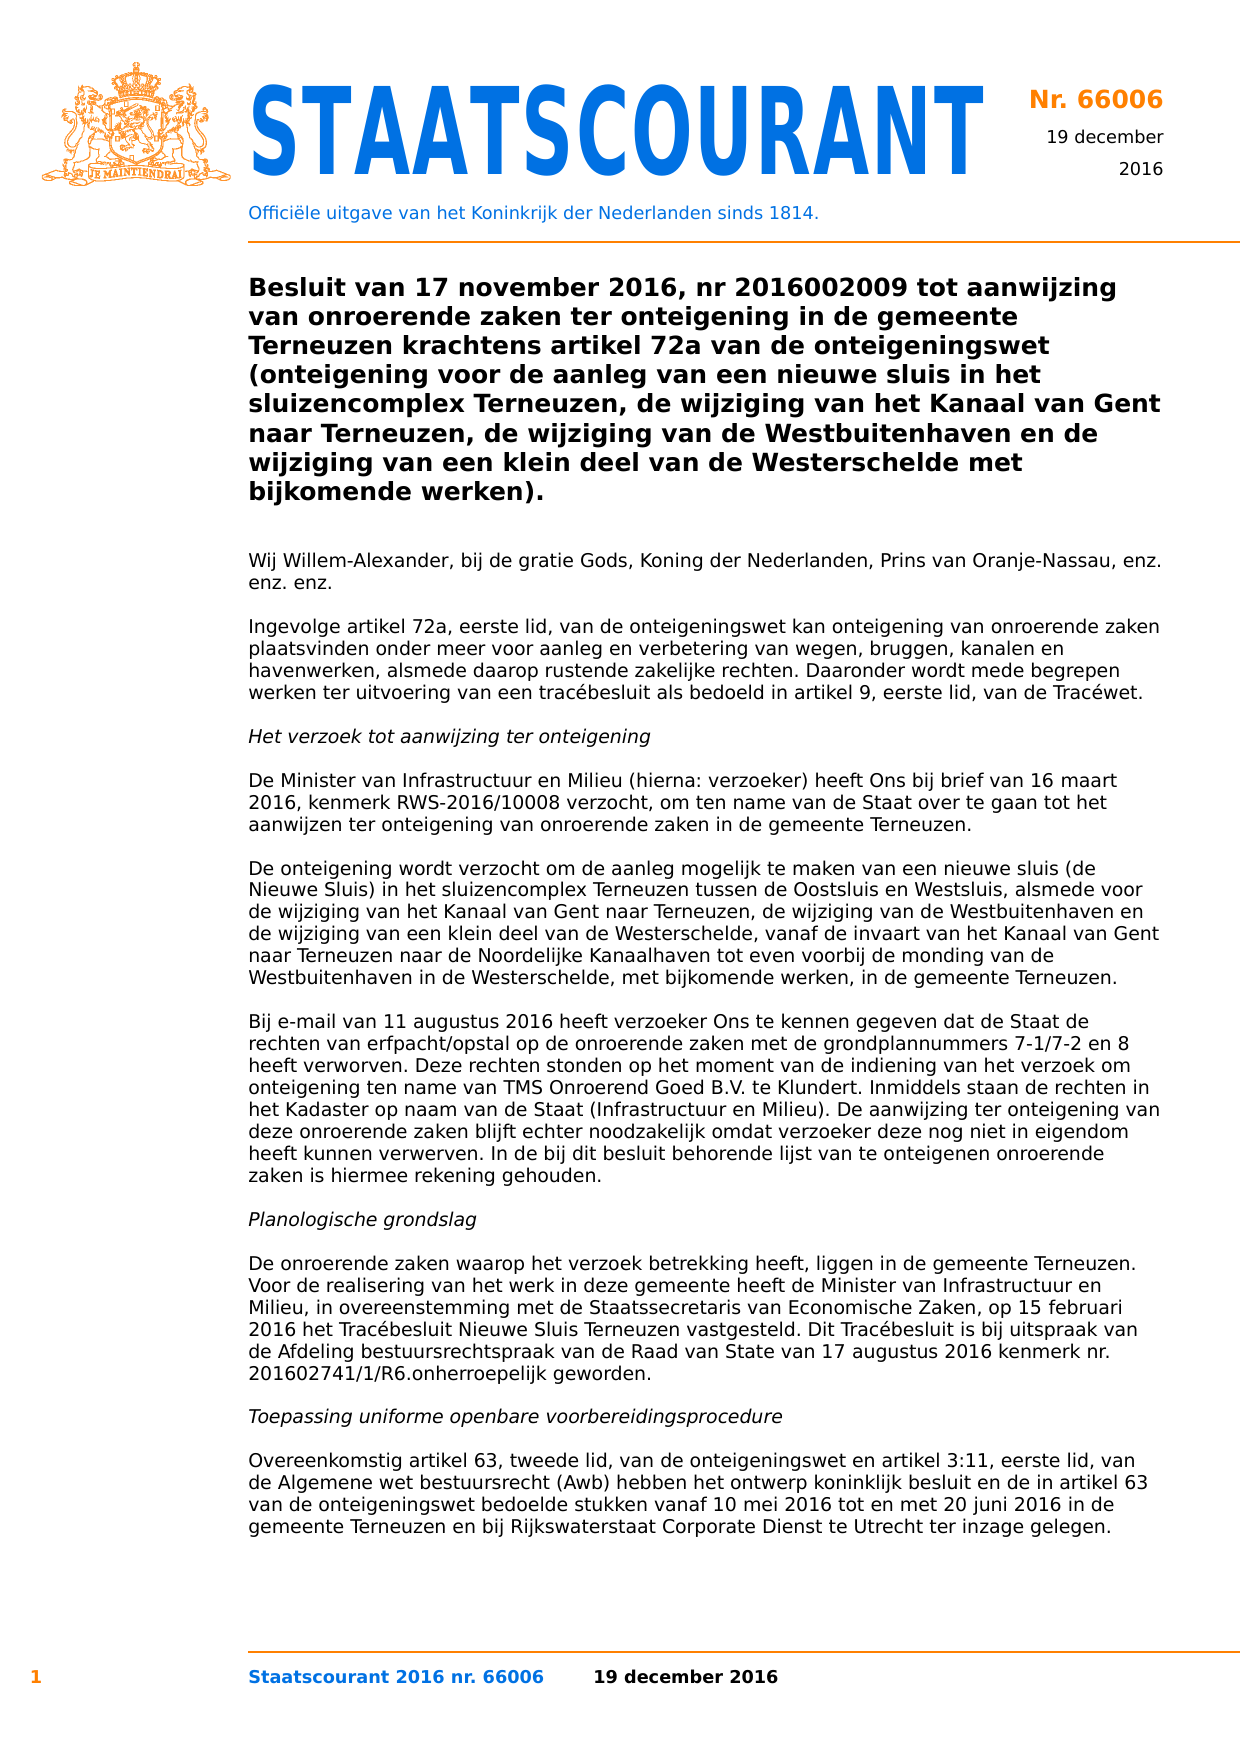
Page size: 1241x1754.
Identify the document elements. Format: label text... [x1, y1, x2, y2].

text De Minister van Infrastructuur en Milieu (hierna: verzoeker) heeft Ons bij brief van 16 maart 2016, kenmerk RWS-2016/10008 verzocht, om ten name van de Staat over te gaan tot het aanwijzen ter onteigening van onroerende zaken in de gemeente Terneuzen. [248, 769, 1163, 836]
table_cell 19 december [998, 121, 1240, 153]
text Overeenkomstig artikel 63, tweede lid, van de onteigeningswet en artikel 3:11, eerste lid, van de Algemene wet bestuursrecht (Awb) hebben het ontwerp koninklijk besluit en de in artikel 63 van de onteigeningswet bedoelde stukken vanaf 10 mei 2016 tot en met 20 juni 2016 in de gemeente Terneuzen en bij Rijkswaterstaat Corporate Dienst te Utrecht ter inzage gelegen. [248, 1450, 1163, 1538]
table_header [25, 62, 248, 241]
picture [41, 62, 231, 186]
text Wij Willem-Alexander, bij de gratie Gods, Koning der Nederlanden, Prins van Oranje-Nassau, enz. enz. enz. [248, 550, 1163, 594]
table_cell 2016 [998, 153, 1240, 203]
subtitle Het verzoek tot aanwijzing ter onteigening [248, 726, 1163, 748]
table_cell Officiële uitgave van het Koninkrijk der Nederlanden sinds 1814. [248, 203, 1240, 241]
subtitle Planologische grondslag [248, 1209, 1163, 1231]
text De onteigening wordt verzocht om de aanleg mogelijk te maken van een nieuwe sluis (de Nieuwe Sluis) in het sluizencomplex Terneuzen tussen de Oostsluis en Westsluis, alsmede voor de wijziging van het Kanaal van Gent naar Terneuzen, de wijziging van de Westbuitenhaven en de wijziging van een klein deel van de Westerschelde, vanaf de invaart van het Kanaal van Gent naar Terneuzen naar de Noordelijke Kanaalhaven tot even voorbij de monding van de Westbuitenhaven in de Westerschelde, met bijkomende werken, in de gemeente Terneuzen. [248, 857, 1163, 989]
text Bij e-mail van 11 augustus 2016 heeft verzoeker Ons te kennen gegeven dat de Staat de rechten van erfpacht/opstal op de onroerende zaken met de grondplannummers 7-1/7-2 en 8 heeft verworven. Deze rechten stonden op het moment van de indiening van het verzoek om onteigening ten name van TMS Onroerend Goed B.V. te Klundert. Inmiddels staan de rechten in het Kadaster op naam van de Staat (Infrastructuur en Milieu). De aanwijzing ter onteigening van deze onroerende zaken blijft echter noodzakelijk omdat verzoeker deze nog niet in eigendom heeft kunnen verwerven. In de bij dit besluit behorende lijst van te onteigenen onroerende zaken is hiermee rekening gehouden. [248, 1011, 1163, 1187]
text Ingevolge artikel 72a, eerste lid, van de onteigeningswet kan onteigening van onroerende zaken plaatsvinden onder meer voor aanleg en verbetering van wegen, bruggen, kanalen en havenwerken, alsmede daarop rustende zakelijke rechten. Daaronder wordt mede begrepen werken ter uitvoering van een tracébesluit als bedoeld in artikel 9, eerste lid, van de Tracéwet. [248, 616, 1163, 704]
table_header STAATSCOURANT [248, 62, 998, 203]
text De onroerende zaken waarop het verzoek betrekking heeft, liggen in de gemeente Terneuzen. Voor de realisering van het werk in deze gemeente heeft de Minister van Infrastructuur en Milieu, in overeenstemming met de Staatssecretaris van Economische Zaken, op 15 februari 2016 het Tracébesluit Nieuwe Sluis Terneuzen vastgesteld. Dit Tracébesluit is bij uitspraak van de Afdeling bestuursrechtspraak van de Raad van State van 17 augustus 2016 kenmerk nr. 201602741/1/R6.onherroepelijk geworden. [248, 1253, 1163, 1384]
subtitle Toepassing uniforme openbare voorbereidingsprocedure [248, 1406, 1163, 1428]
subtitle Besluit van 17 november 2016, nr 2016002009 tot aanwijzing van onroerende zaken ter onteigening in de gemeente Terneuzen krachtens artikel 72a van de onteigeningswet (onteigening voor de aanleg van een nieuwe sluis in het sluizencomplex Terneuzen, de wijziging van het Kanaal van Gent naar Terneuzen, de wijziging van de Westbuitenhaven en de wijziging van een klein deel van de Westerschelde met bijkomende werken). [248, 273, 1163, 506]
table_header Nr. 66006 [998, 62, 1240, 121]
